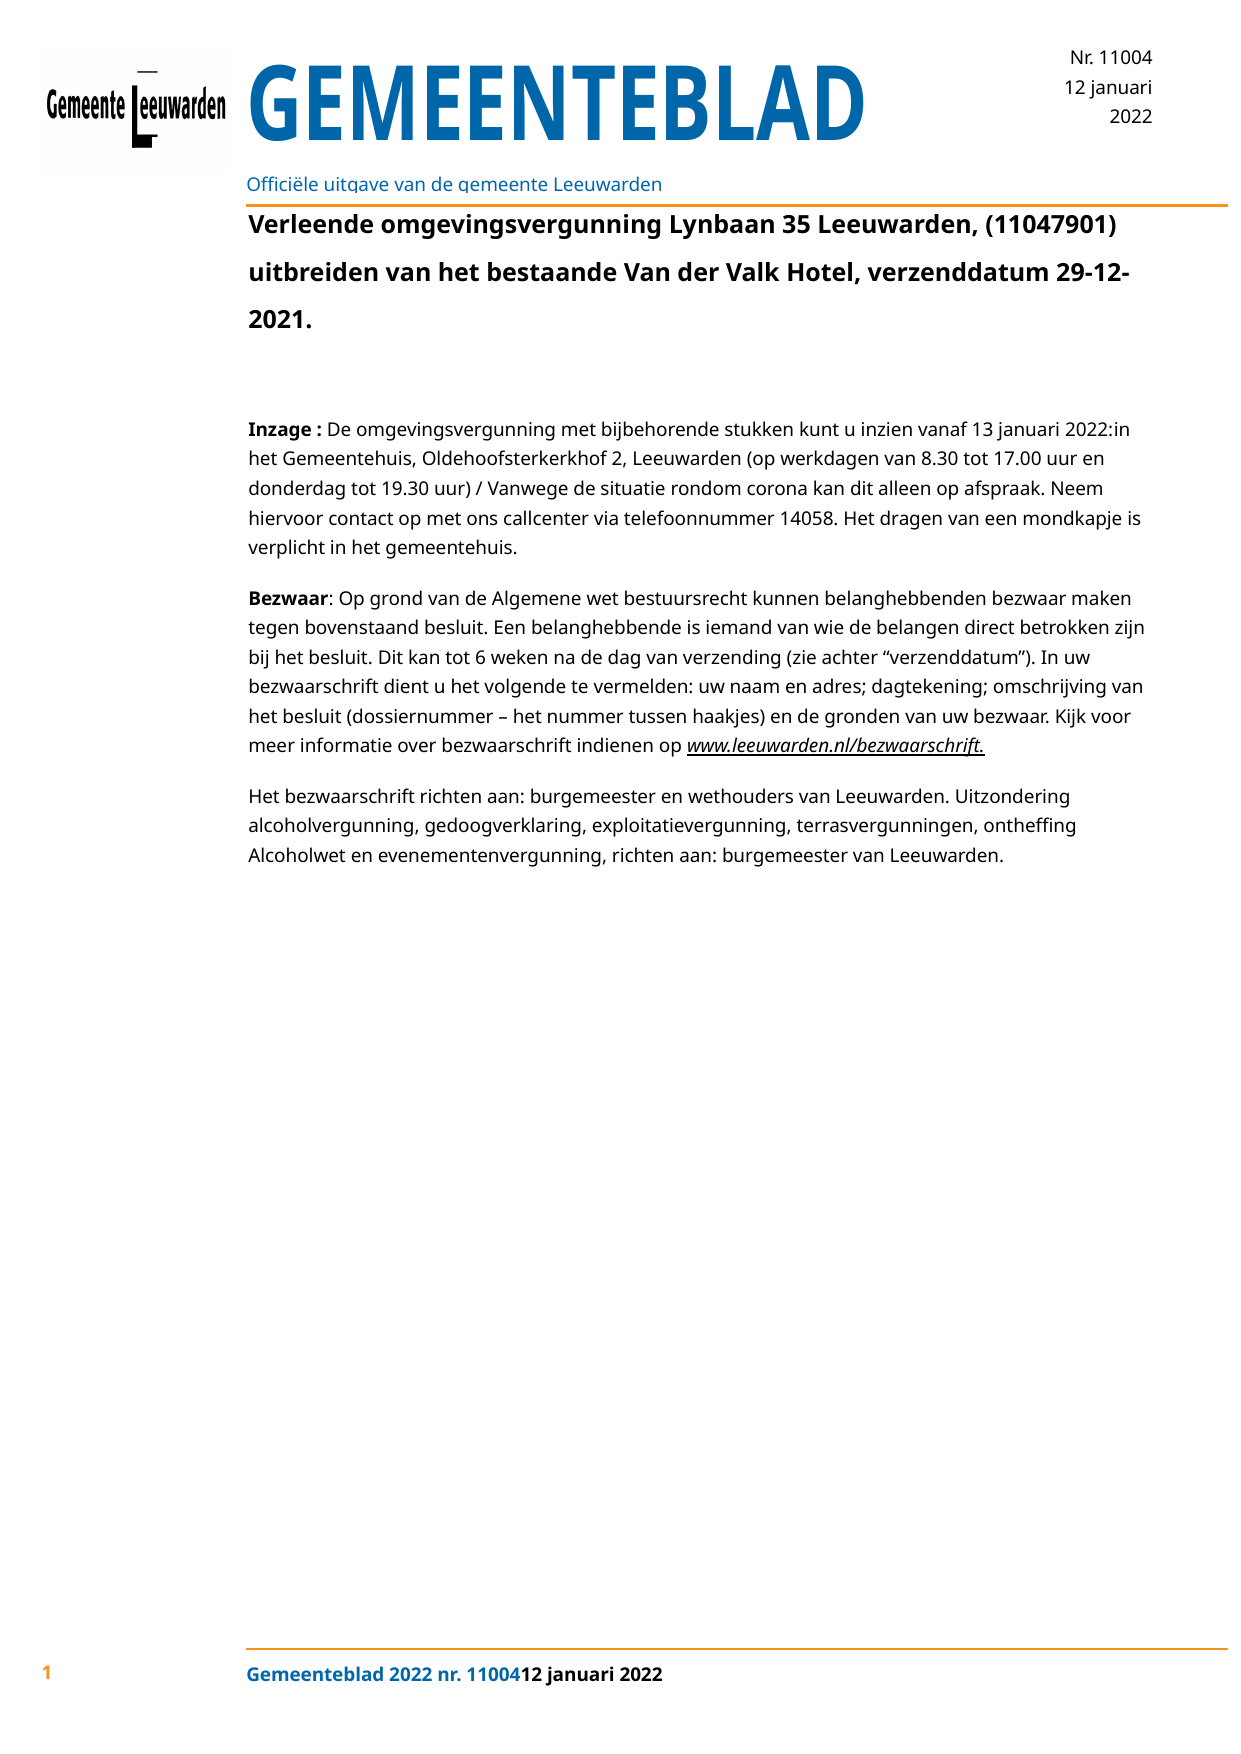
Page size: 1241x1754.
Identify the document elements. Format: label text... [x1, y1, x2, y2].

text Bezwaar: Op grond van de Algemene wet bestuursrecht kunnen belanghebbenden bezwaar maken tegen bovenstaand besluit. Een belanghebbende is iemand van wie de belangen direct betrokken zijn bij het besluit. Dit kan tot 6 weken na de dag van verzending (zie achter “verzenddatum”). In uw bezwaarschrift dient u het volgende te vermelden: uw naam en adres; dagtekening; omschrijving van het besluit (dossiernummer – het nummer tussen haakjes) en de gronden van uw bezwaar. Kijk voor meer informatie over bezwaarschrift indienen op www.leeuwarden.nl/bezwaarschrift. [248, 585, 1152, 758]
text Het bezwaarschrift richten aan: burgemeester en wethouders van Leeuwarden. Uitzondering alcoholvergunning, gedoogverklaring, exploitatievergunning, terrasvergunningen, ontheffing Alcoholwet en evenementenvergunning, richten aan: burgemeester van Leeuwarden. [248, 783, 1152, 868]
text Verleende omgevingsvergunning Lynbaan 35 Leeuwarden, (11047901) uitbreiden van het bestaande Van der Valk Hotel, verzenddatum 29-12-2021. [248, 207, 1152, 336]
text Inzage : De omgevingsvergunning met bijbehorende stukken kunt u inzien vanaf 13 januari 2022:in het Gemeentehuis, Oldehoofsterkerkhof 2, Leeuwarden (op werkdagen van 8.30 tot 17.00 uur en donderdag tot 19.30 uur) / Vanwege de situatie rondom corona kan dit alleen op afspraak. Neem hiervoor contact op met ons callcenter via telefoonnummer 14058. Het dragen van een mondkapje is verplicht in het gemeentehuis. [248, 416, 1152, 560]
picture [41, 47, 231, 172]
